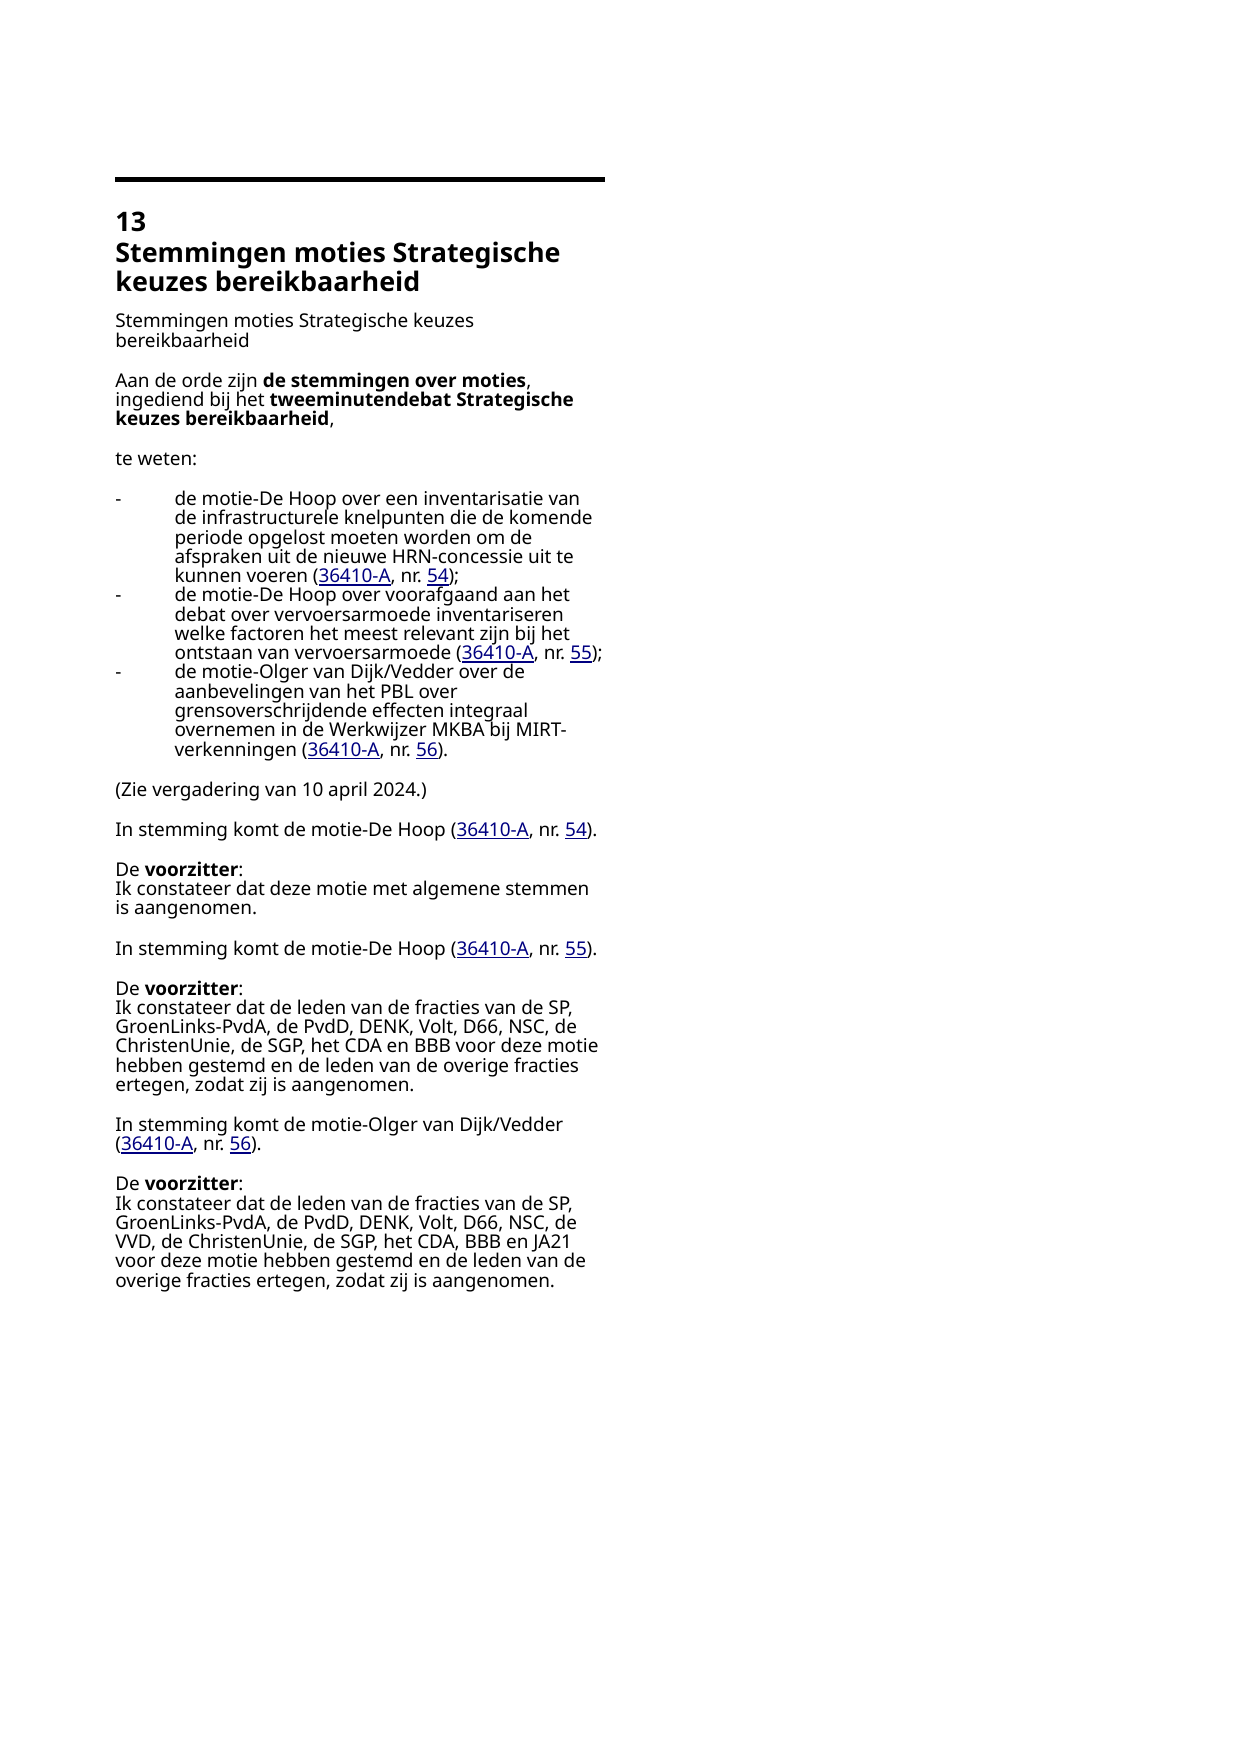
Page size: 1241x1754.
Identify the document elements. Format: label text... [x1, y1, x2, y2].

text Ik constateer dat deze motie met algemene stemmen is aangenomen. [115, 880, 605, 919]
text 13 [115, 203, 605, 239]
text In stemming komt de motie-De Hoop (36410-A, nr. 54). [115, 821, 605, 840]
text Stemmingen moties Strategische keuzes bereikbaarheid [115, 312, 605, 351]
list de motie-De Hoop over voorafgaand aan het debat over vervoersarmoede inventariseren welke factoren het meest relevant zijn bij het ontstaan van vervoersarmoede (36410-A, nr. 55); [115, 586, 605, 663]
text De voorzitter: [115, 1175, 605, 1195]
text De voorzitter: [115, 861, 605, 880]
text Ik constateer dat de leden van de fracties van de SP, GroenLinks-PvdA, de PvdD, DENK, Volt, D66, NSC, de ChristenUnie, de SGP, het CDA en BBB voor deze motie hebben gestemd en de leden van de overige fracties ertegen, zodat zij is aangenomen. [115, 999, 605, 1095]
text (Zie vergadering van 10 april 2024.) [115, 781, 605, 800]
list de motie-Olger van Dijk/Vedder over de aanbevelingen van het PBL over grensoverschrijdende effecten integraal overnemen in de Werkwijzer MKBA bij MIRT-verkenningen (36410-A, nr. 56). [115, 663, 605, 760]
text In stemming komt de motie-De Hoop (36410-A, nr. 55). [115, 939, 605, 959]
text De voorzitter: [115, 979, 605, 999]
text Stemmingen moties Strategische keuzes bereikbaarheid [115, 239, 605, 312]
list de motie-De Hoop over een inventarisatie van de infrastructurele knelpunten die de komende periode opgelost moeten worden om de afspraken uit de nieuwe HRN-concessie uit te kunnen voeren (36410-A, nr. 54); [115, 490, 605, 586]
text In stemming komt de motie-Olger van Dijk/Vedder (36410-A, nr. 56). [115, 1116, 605, 1154]
text Aan de orde zijn de stemmingen over moties, ingediend bij het tweeminutendebat Strategische keuzes bereikbaarheid, [115, 372, 605, 429]
text te weten: [115, 450, 605, 469]
text Ik constateer dat de leden van de fracties van de SP, GroenLinks-PvdA, de PvdD, DENK, Volt, D66, NSC, de VVD, de ChristenUnie, de SGP, het CDA, BBB en JA21 voor deze motie hebben gestemd en de leden van de overige fracties ertegen, zodat zij is aangenomen. [115, 1195, 605, 1291]
